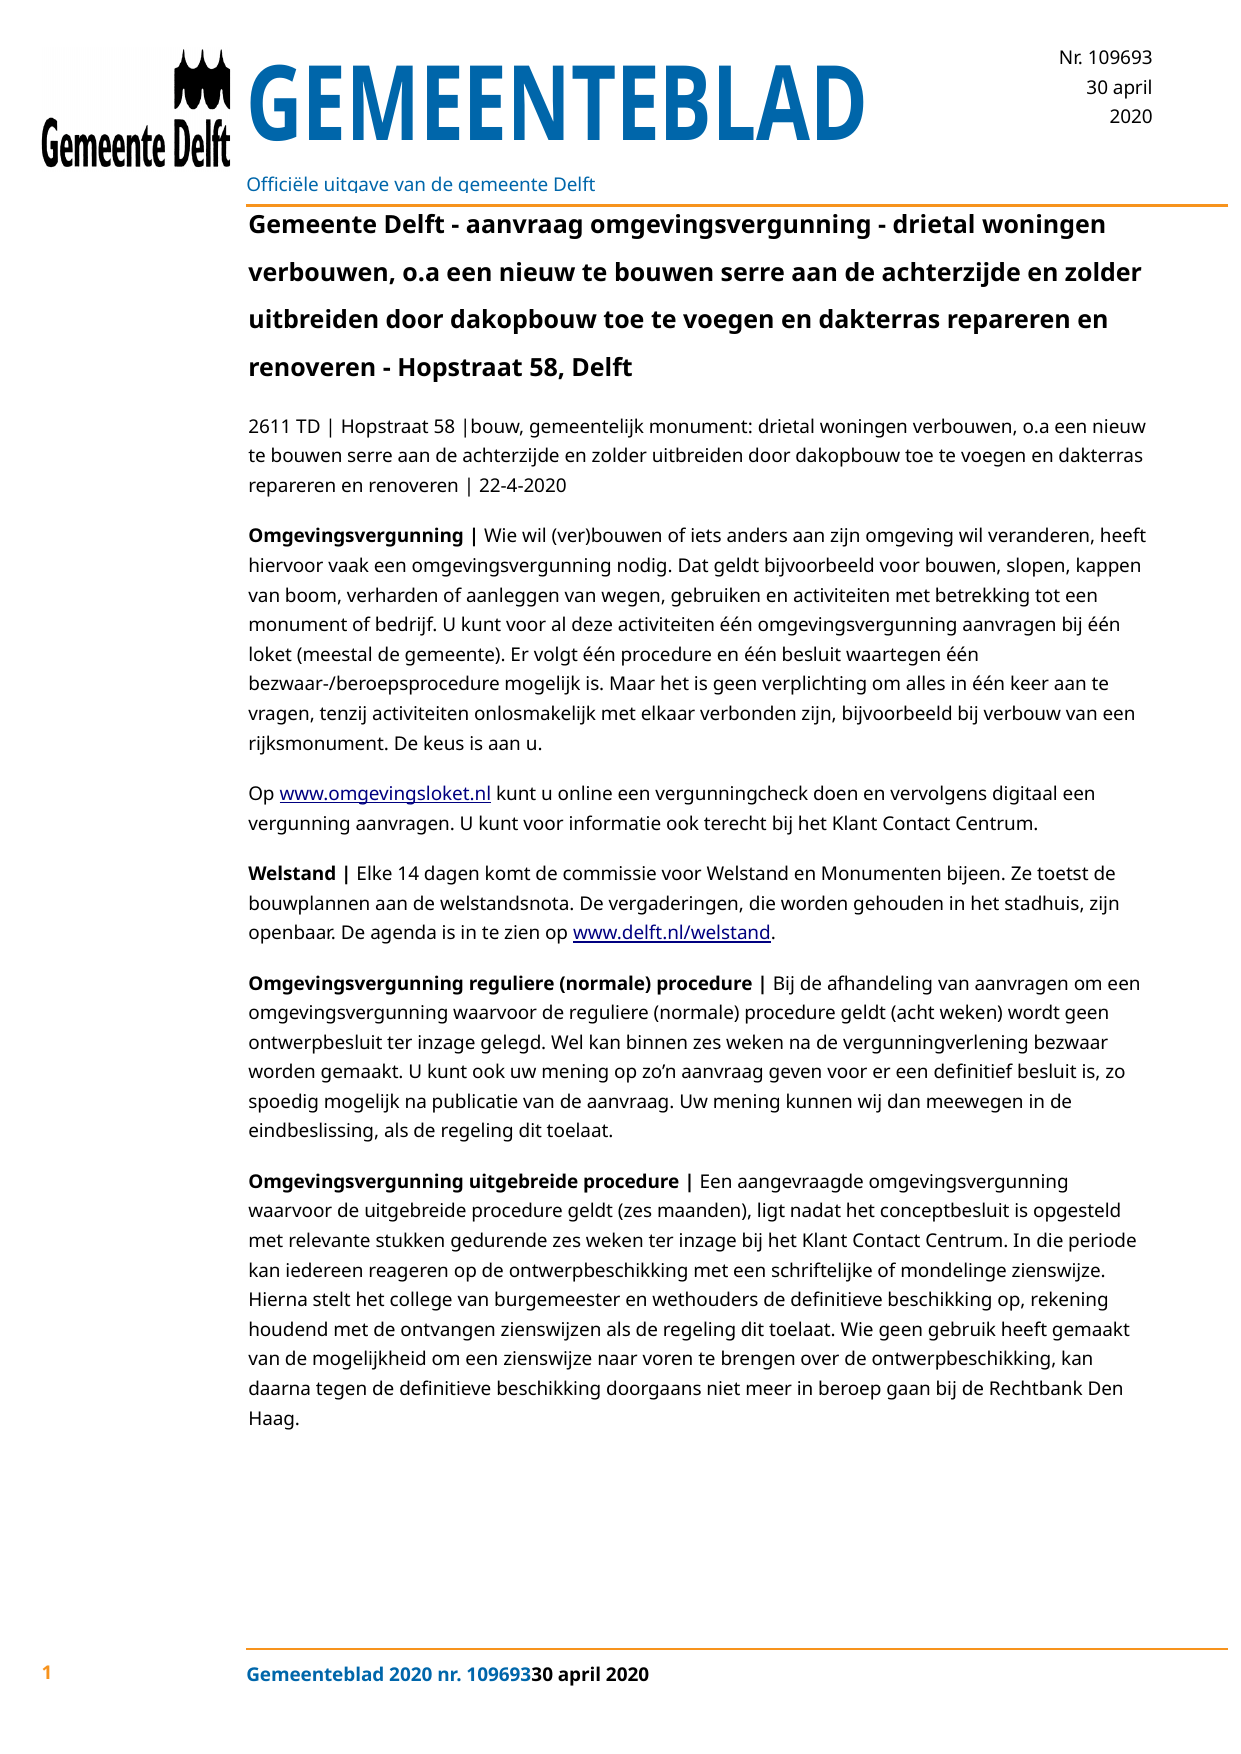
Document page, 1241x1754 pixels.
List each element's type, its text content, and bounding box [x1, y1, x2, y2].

text 2611 TD | Hopstraat 58 |bouw, gemeentelijk monument: drietal woningen verbouwen, o.a een nieuw te bouwen serre aan de achterzijde en zolder uitbreiden door dakopbouw toe te voegen en dakterras repareren en renoveren | 22-4-2020 [248, 413, 1152, 498]
text Op www.omgevingsloket.nl kunt u online een vergunningcheck doen en vervolgens digitaal een vergunning aanvragen. U kunt voor informatie ook terecht bij het Klant Contact Centrum. [248, 780, 1152, 836]
text Welstand | Elke 14 dagen komt de commissie voor Welstand en Monumenten bijeen. Ze toetst de bouwplannen aan de welstandsnota. De vergaderingen, die worden gehouden in het stadhuis, zijn openbaar. De agenda is in te zien op www.delft.nl/welstand. [248, 860, 1152, 945]
text Omgevingsvergunning uitgebreide procedure | Een aangevraagde omgevingsvergunning waarvoor de uitgebreide procedure geldt (zes maanden), ligt nadat het conceptbesluit is opgesteld met relevante stukken gedurende zes weken ter inzage bij het Klant Contact Centrum. In die periode kan iedereen reageren op de ontwerpbeschikking met een schriftelijke of mondelinge zienswijze. Hierna stelt het college van burgemeester en wethouders de definitieve beschikking op, rekening houdend met de ontvangen zienswijzen als de regeling dit toelaat. Wie geen gebruik heeft gemaakt van de mogelijkheid om een zienswijze naar voren te brengen over de ontwerpbeschikking, kan daarna tegen de definitieve beschikking doorgaans niet meer in beroep gaan bij de Rechtbank Den Haag. [248, 1168, 1152, 1431]
text Gemeente Delft - aanvraag omgevingsvergunning - drietal woningen verbouwen, o.a een nieuw te bouwen serre aan de achterzijde en zolder uitbreiden door dakopbouw toe te voegen en dakterras repareren en renoveren - Hopstraat 58, Delft [248, 207, 1152, 384]
text Omgevingsvergunning | Wie wil (ver)bouwen of iets anders aan zijn omgeving wil veranderen, heeft hiervoor vaak een omgevingsvergunning nodig. Dat geldt bijvoorbeeld voor bouwen, slopen, kappen van boom, verharden of aanleggen van wegen, gebruiken en activiteiten met betrekking tot een monument of bedrijf. U kunt voor al deze activiteiten één omgevingsvergunning aanvragen bij één loket (meestal de gemeente). Er volgt één procedure en één besluit waartegen één bezwaar-/beroepsprocedure mogelijk is. Maar het is geen verplichting om alles in één keer aan te vragen, tenzij activiteiten onlosmakelijk met elkaar verbonden zijn, bijvoorbeeld bij verbouw van een rijksmonument. De keus is aan u. [248, 523, 1152, 756]
text Omgevingsvergunning reguliere (normale) procedure | Bij de afhandeling van aanvragen om een omgevingsvergunning waarvoor de reguliere (normale) procedure geldt (acht weken) wordt geen ontwerpbesluit ter inzage gelegd. Wel kan binnen zes weken na de vergunningverlening bezwaar worden gemaakt. U kunt ook uw mening op zo’n aanvraag geven voor er een definitief besluit is, zo spoedig mogelijk na publicatie van de aanvraag. Uw mening kunnen wij dan meewegen in de eindbeslissing, als de regeling dit toelaat. [248, 970, 1152, 1143]
picture [41, 47, 231, 172]
